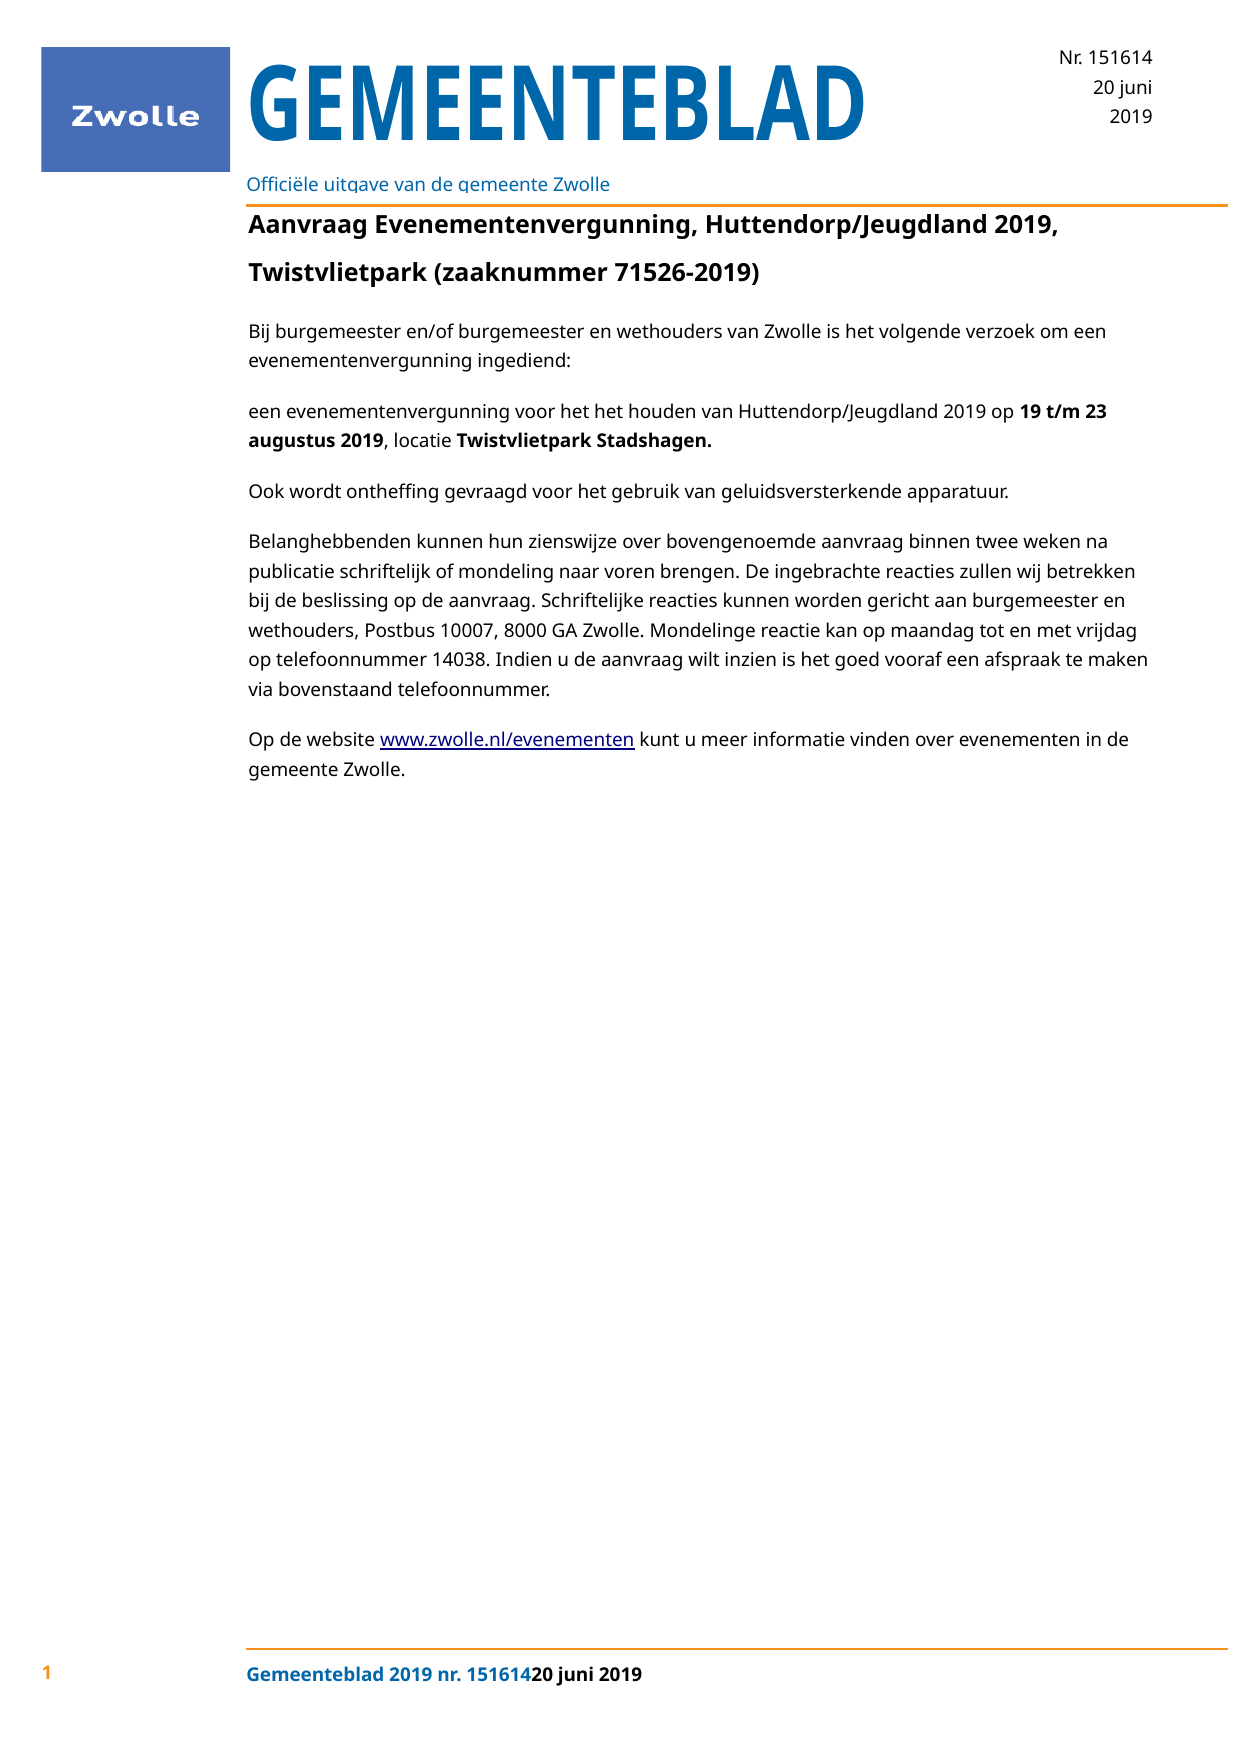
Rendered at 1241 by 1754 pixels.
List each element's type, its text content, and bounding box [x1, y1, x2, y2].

text Aanvraag Evenementenvergunning, Huttendorp/Jeugdland 2019, Twistvlietpark (zaaknummer 71526-2019) [248, 207, 1152, 288]
text Op de website www.zwolle.nl/evenementen kunt u meer informatie vinden over evenementen in de gemeente Zwolle. [248, 727, 1152, 782]
text Belanghebbenden kunnen hun zienswijze over bovengenoemde aanvraag binnen twee weken na publicatie schriftelijk of mondeling naar voren brengen. De ingebrachte reacties zullen wij betrekken bij de beslissing op de aanvraag. Schriftelijke reacties kunnen worden gericht aan burgemeester en wethouders, Postbus 10007, 8000 GA Zwolle. Mondelinge reactie kan op maandag tot en met vrijdag op telefoonnummer 14038. Indien u de aanvraag wilt inzien is het goed vooraf een afspraak te maken via bovenstaand telefoonnummer. [248, 528, 1152, 702]
text Ook wordt ontheffing gevraagd voor het gebruik van geluidsversterkende apparatuur. [248, 478, 1152, 504]
text een evenementenvergunning voor het het houden van Huttendorp/Jeugdland 2019 op 19 t/m 23 augustus 2019, locatie Twistvlietpark Stadshagen. [248, 398, 1152, 453]
text Bij burgemeester en/of burgemeester en wethouders van Zwolle is het volgende verzoek om een evenementenvergunning ingediend: [248, 318, 1152, 373]
picture [41, 47, 231, 172]
